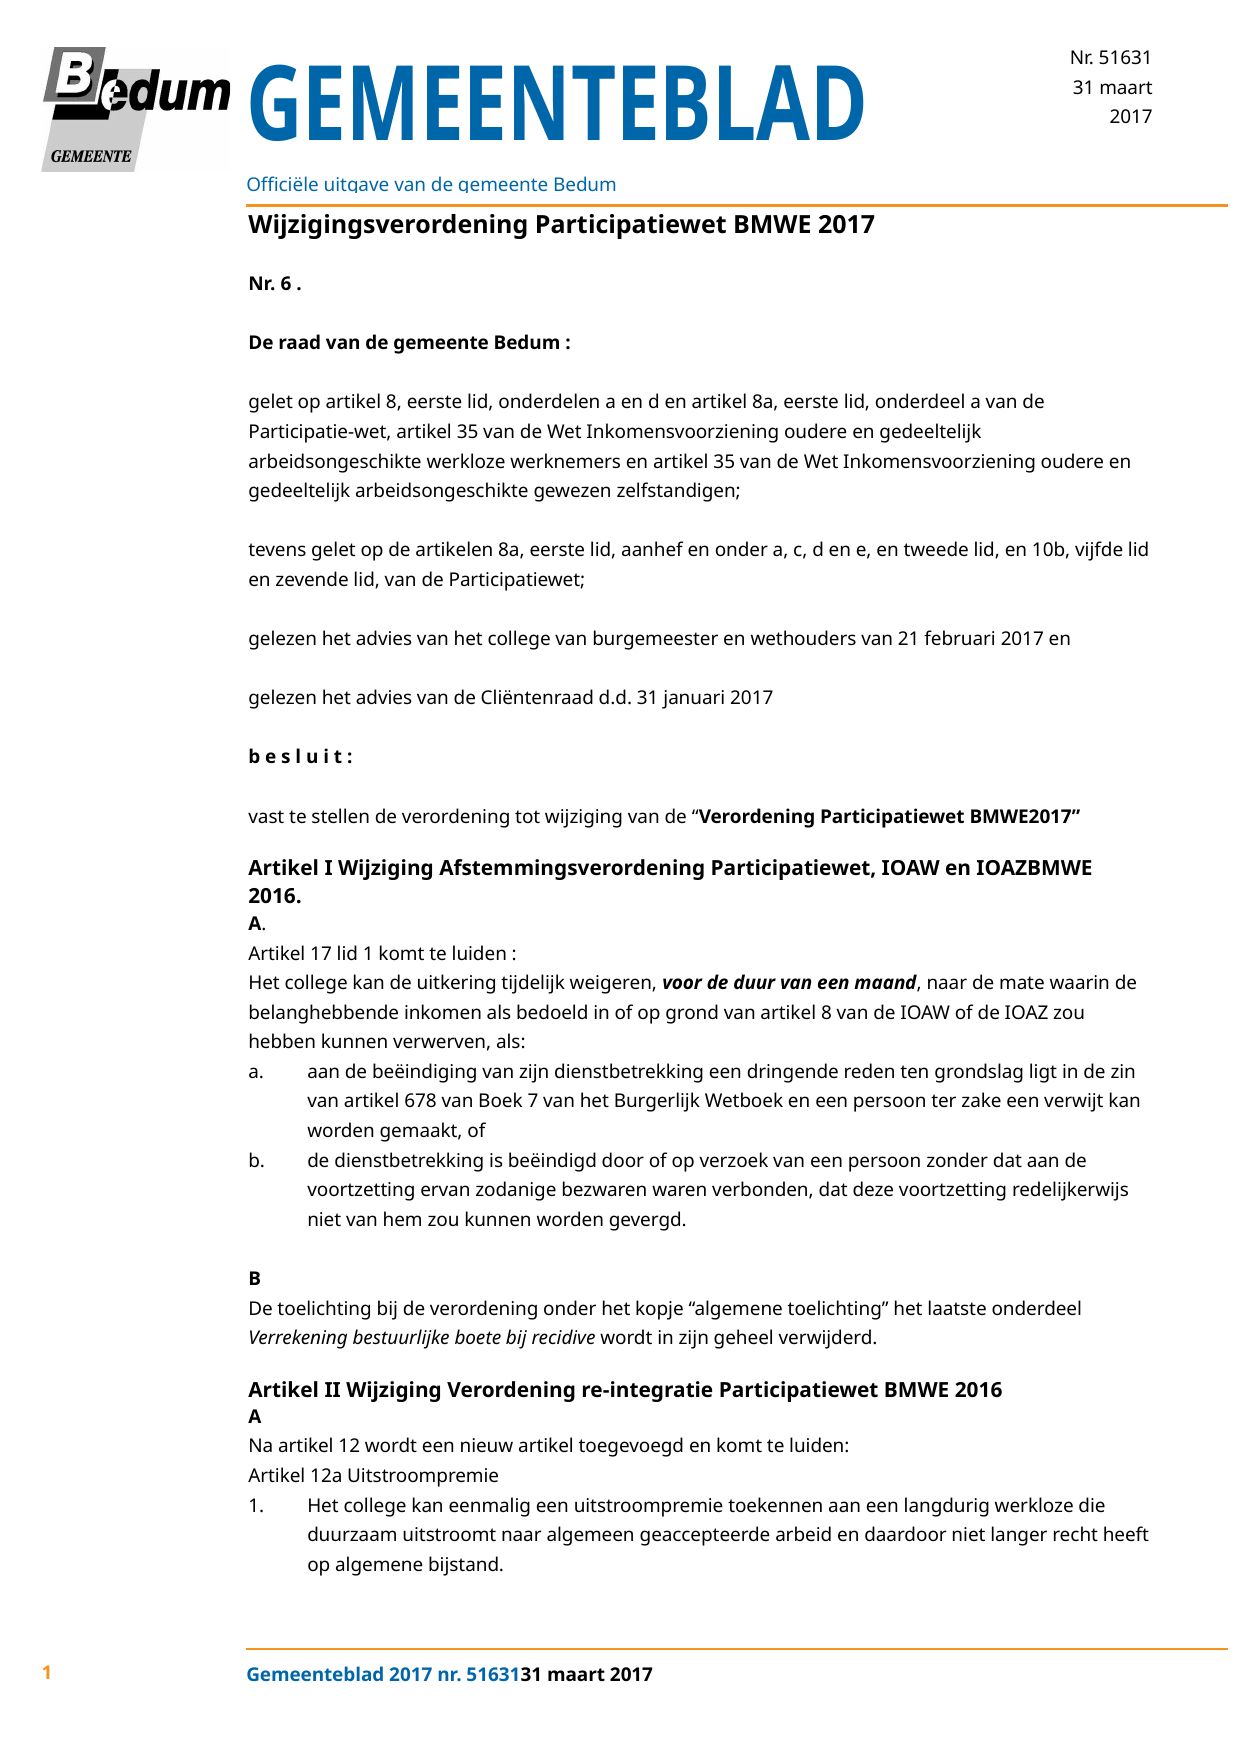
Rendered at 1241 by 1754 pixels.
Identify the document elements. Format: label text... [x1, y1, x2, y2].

text tevens gelet op de artikelen 8a, eerste lid, aanhef en onder a, c, d en e, en tweede lid, en 10b, vijfde lid en zevende lid, van de Participatiewet; [248, 537, 1152, 592]
text Artikel 12a Uitstroompremie [248, 1462, 1152, 1488]
list Het college kan eenmalig een uitstroompremie toekennen aan een langdurig werkloze die duurzaam uitstroomt naar algemeen geaccepteerde arbeid en daardoor niet langer recht heeft op algemene bijstand. [248, 1492, 1152, 1577]
list aan de beëindiging van zijn dienstbetrekking een dringende reden ten grondslag ligt in de zin van artikel 678 van Boek 7 van het Burgerlijk Wetboek en een persoon ter zake een verwijt kan worden gemaakt, of [248, 1058, 1152, 1143]
text Artikel I Wijziging Afstemmingsverordening Participatiewet, IOAW en IOAZBMWE 2016. [248, 853, 1152, 910]
picture [41, 47, 231, 172]
text Wijzigingsverordening Participatiewet BMWE 2017 [248, 207, 1152, 241]
list de dienstbetrekking is beëindigd door of op verzoek van een persoon zonder dat aan de voortzetting ervan zodanige bezwaren waren verbonden, dat deze voortzetting redelijkerwijs niet van hem zou kunnen worden gevergd. [248, 1147, 1152, 1232]
text A. [248, 910, 1152, 936]
text gelet op artikel 8, eerste lid, onderdelen a en d en artikel 8a, eerste lid, onderdeel a van de Participatie-wet, artikel 35 van de Wet Inkomensvoorziening oudere en gedeeltelijk arbeidsongeschikte werkloze werknemers en artikel 35 van de Wet Inkomensvoorziening oudere en gedeeltelijk arbeidsongeschikte gewezen zelfstandigen; [248, 389, 1152, 503]
text Artikel II Wijziging Verordening re-integratie Participatiewet BMWE 2016 [248, 1375, 1152, 1403]
text Het college kan de uitkering tijdelijk weigeren, voor de duur van een maand, naar de mate waarin de belanghebbende inkomen als bedoeld in of op grond van artikel 8 van de IOAW of de IOAZ zou hebben kunnen verwerven, als: [248, 969, 1152, 1054]
text b e s l u i t : [248, 744, 1152, 769]
text B [248, 1265, 1152, 1291]
text De raad van de gemeente Bedum : [248, 329, 1152, 355]
text Na artikel 12 wordt een nieuw artikel toegevoegd en komt te luiden: [248, 1433, 1152, 1458]
text De toelichting bij de verordening onder het kopje “algemene toelichting” het laatste onderdeel Verrekening bestuurlijke boete bij recidive wordt in zijn geheel verwijderd. [248, 1295, 1152, 1350]
text gelezen het advies van de Cliëntenraad d.d. 31 januari 2017 [248, 684, 1152, 710]
text Nr. 6 . [248, 270, 1152, 296]
text gelezen het advies van het college van burgemeester en wethouders van 21 februari 2017 en [248, 625, 1152, 651]
text A [248, 1403, 1152, 1429]
text Artikel 17 lid 1 komt te luiden : [248, 940, 1152, 965]
text vast te stellen de verordening tot wijziging van de “Verordening Participatiewet BMWE2017” [248, 803, 1152, 828]
